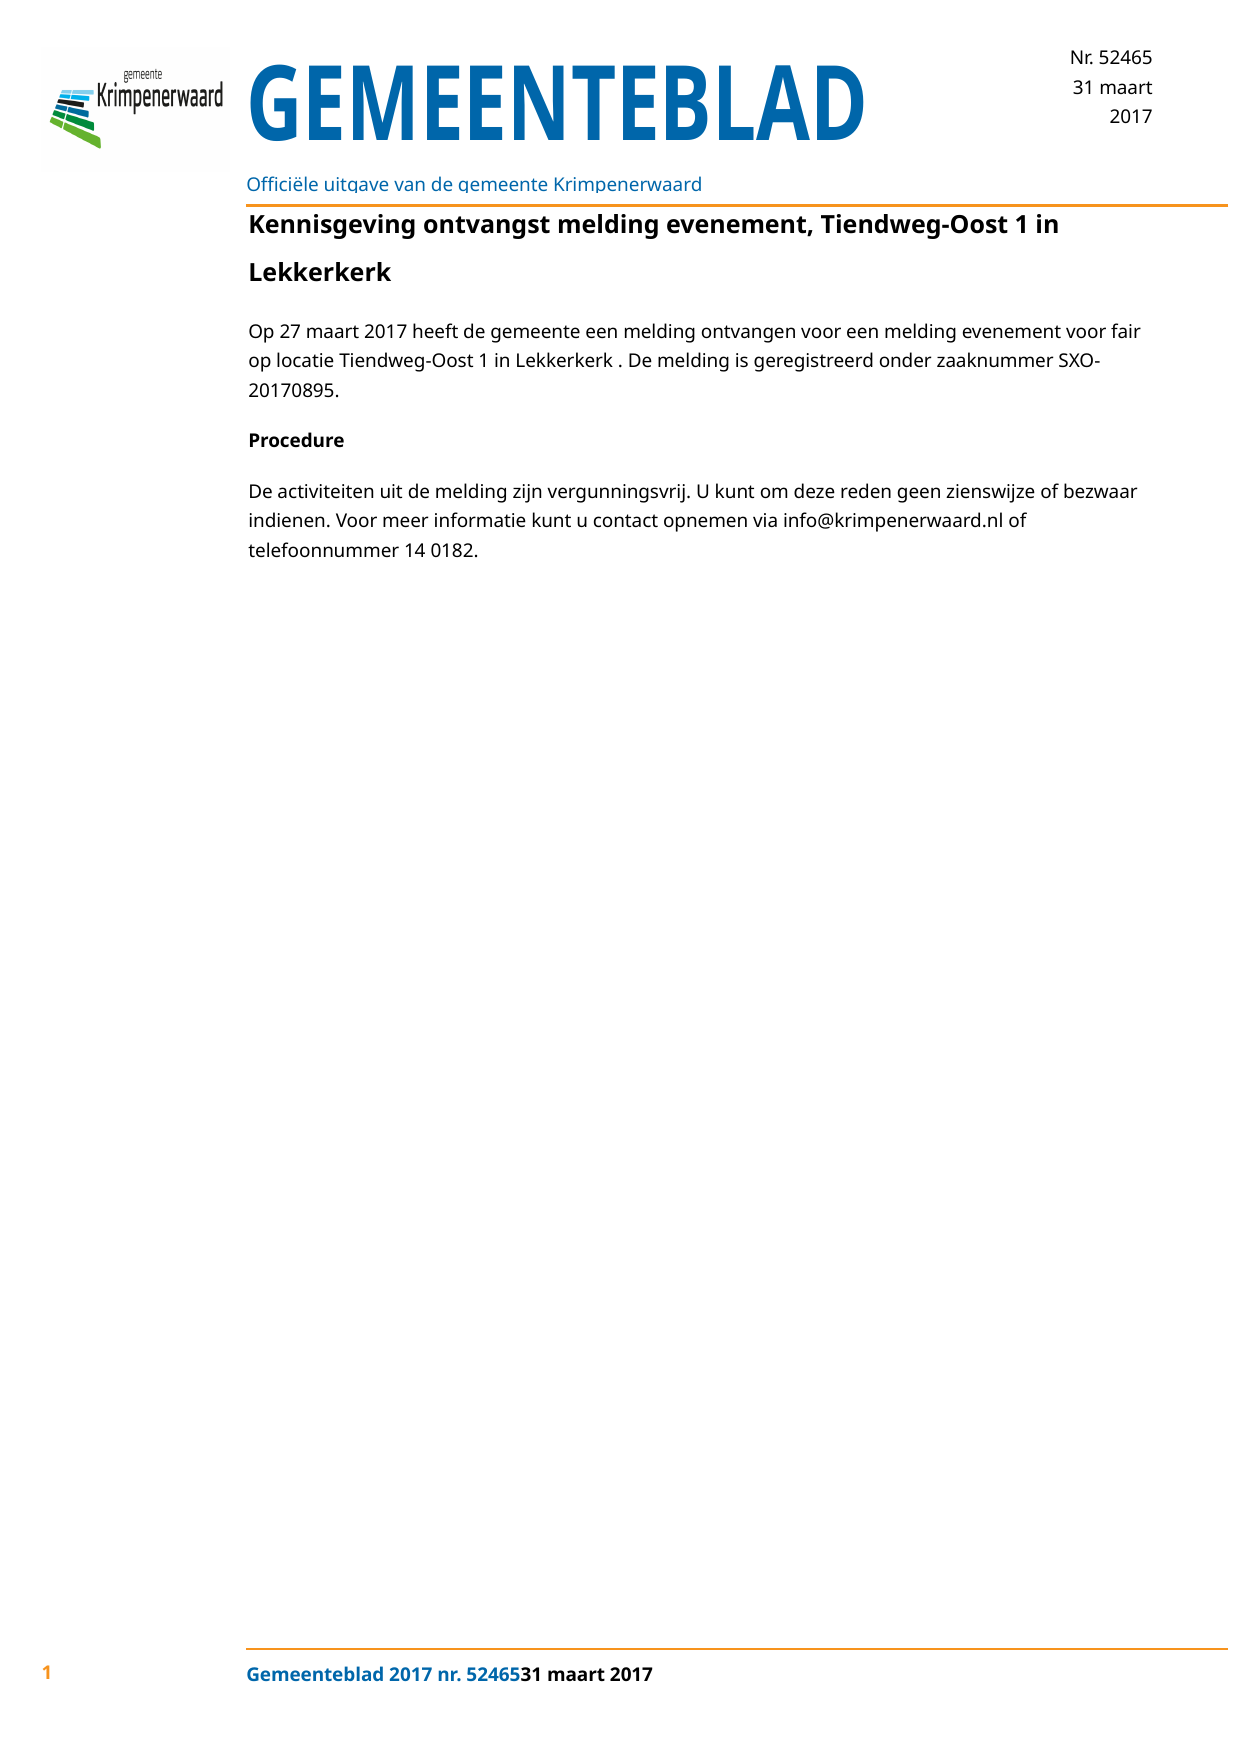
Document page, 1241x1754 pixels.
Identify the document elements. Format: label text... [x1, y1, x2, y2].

text Op 27 maart 2017 heeft de gemeente een melding ontvangen voor een melding evenement voor fair op locatie Tiendweg-Oost 1 in Lekkerkerk . De melding is geregistreerd onder zaaknummer SXO-20170895. [248, 318, 1152, 403]
text De activiteiten uit de melding zijn vergunningsvrij. U kunt om deze reden geen zienswijze of bezwaar indienen. Voor meer informatie kunt u contact opnemen via info@krimpenerwaard.nl of telefoonnummer 14 0182. [248, 478, 1152, 563]
text Kennisgeving ontvangst melding evenement, Tiendweg-Oost 1 in Lekkerkerk [248, 207, 1152, 288]
picture [41, 47, 231, 172]
text Procedure [248, 427, 1152, 453]
